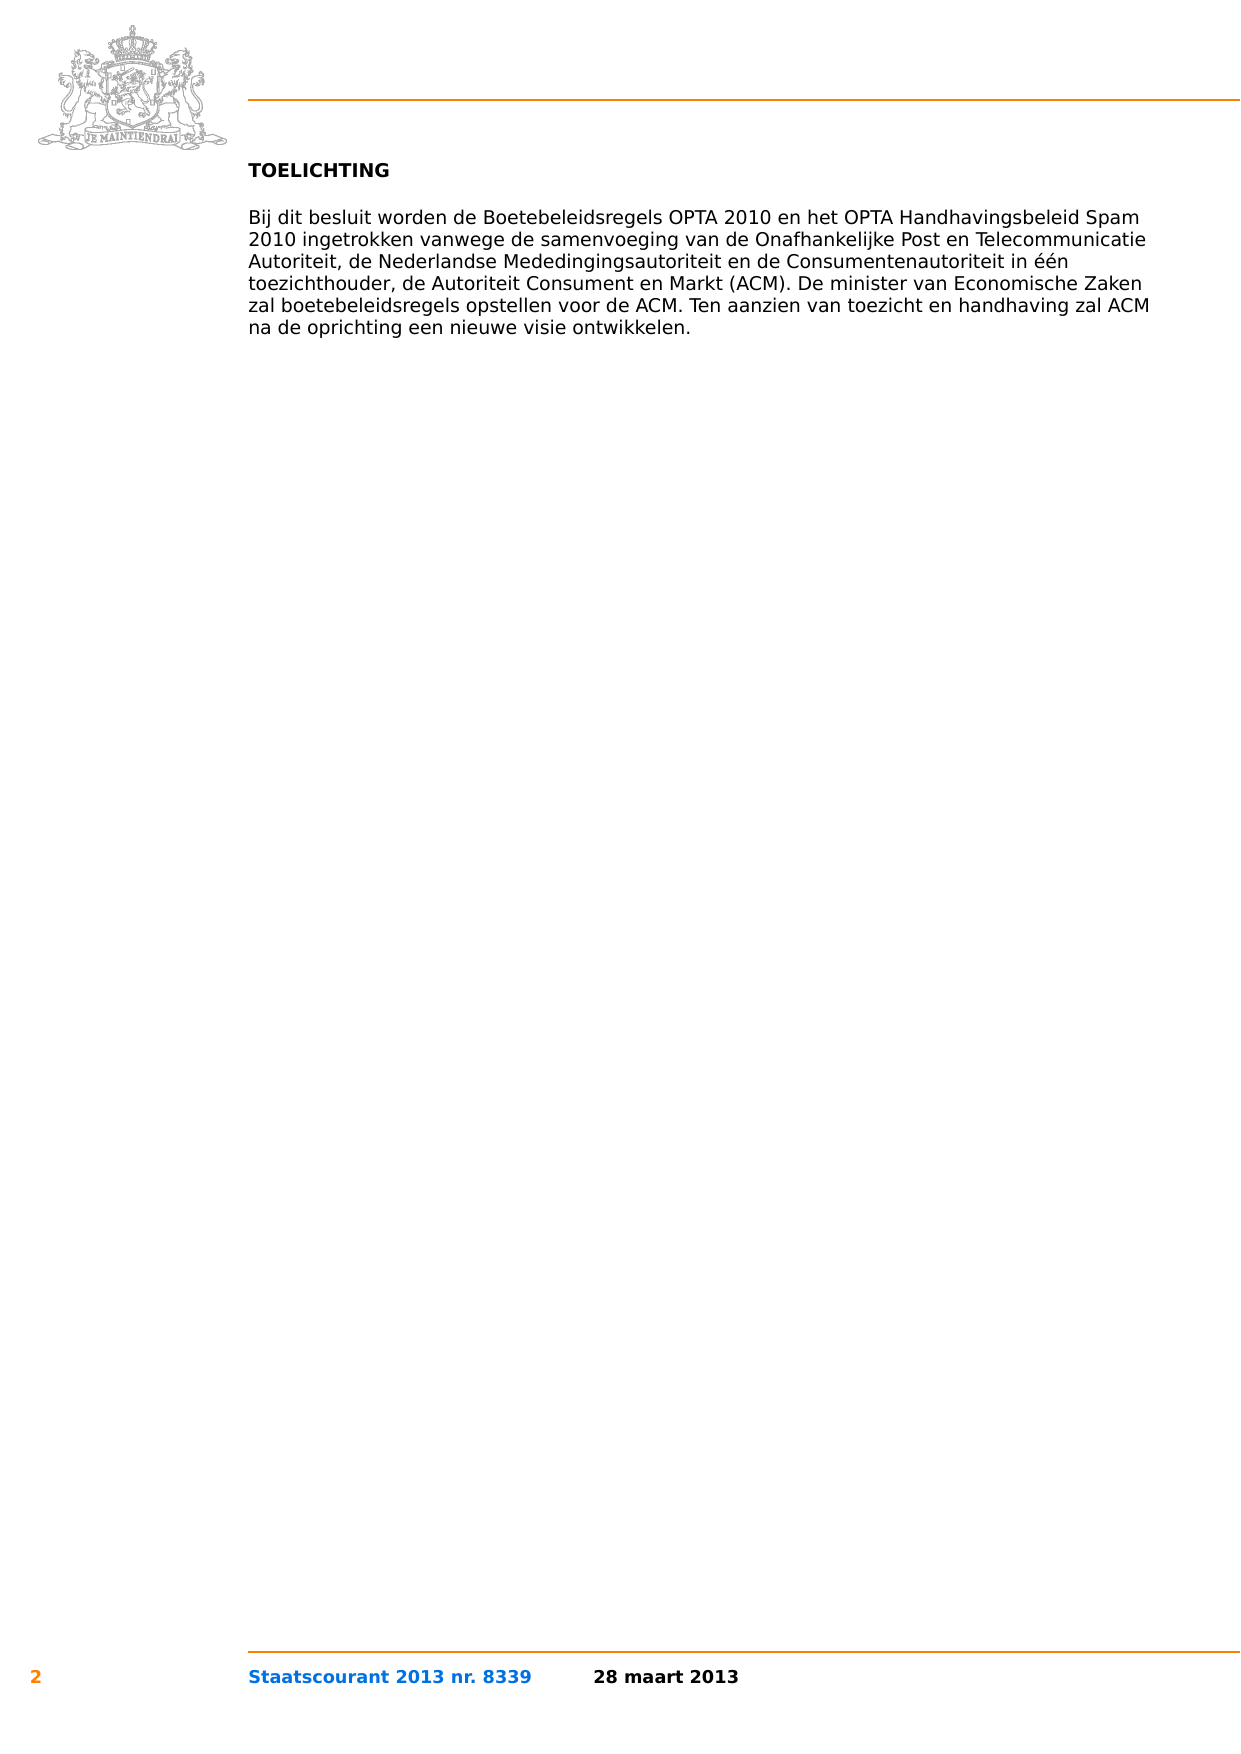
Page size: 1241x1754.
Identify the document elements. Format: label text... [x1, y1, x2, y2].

text Bij dit besluit worden de Boetebeleidsregels OPTA 2010 en het OPTA Handhavingsbeleid Spam 2010 ingetrokken vanwege de samenvoeging van de Onafhankelijke Post en Telecommunicatie Autoriteit, de Nederlandse Mededingingsautoriteit en de Consumentenautoriteit in één toezichthouder, de Autoriteit Consument en Markt (ACM). De minister van Economische Zaken zal boetebeleidsregels opstellen voor de ACM. Ten aanzien van toezicht en handhaving zal ACM na de oprichting een nieuwe visie ontwikkelen. [248, 207, 1163, 339]
subtitle TOELICHTING [248, 160, 1163, 182]
picture [38, 25, 227, 150]
